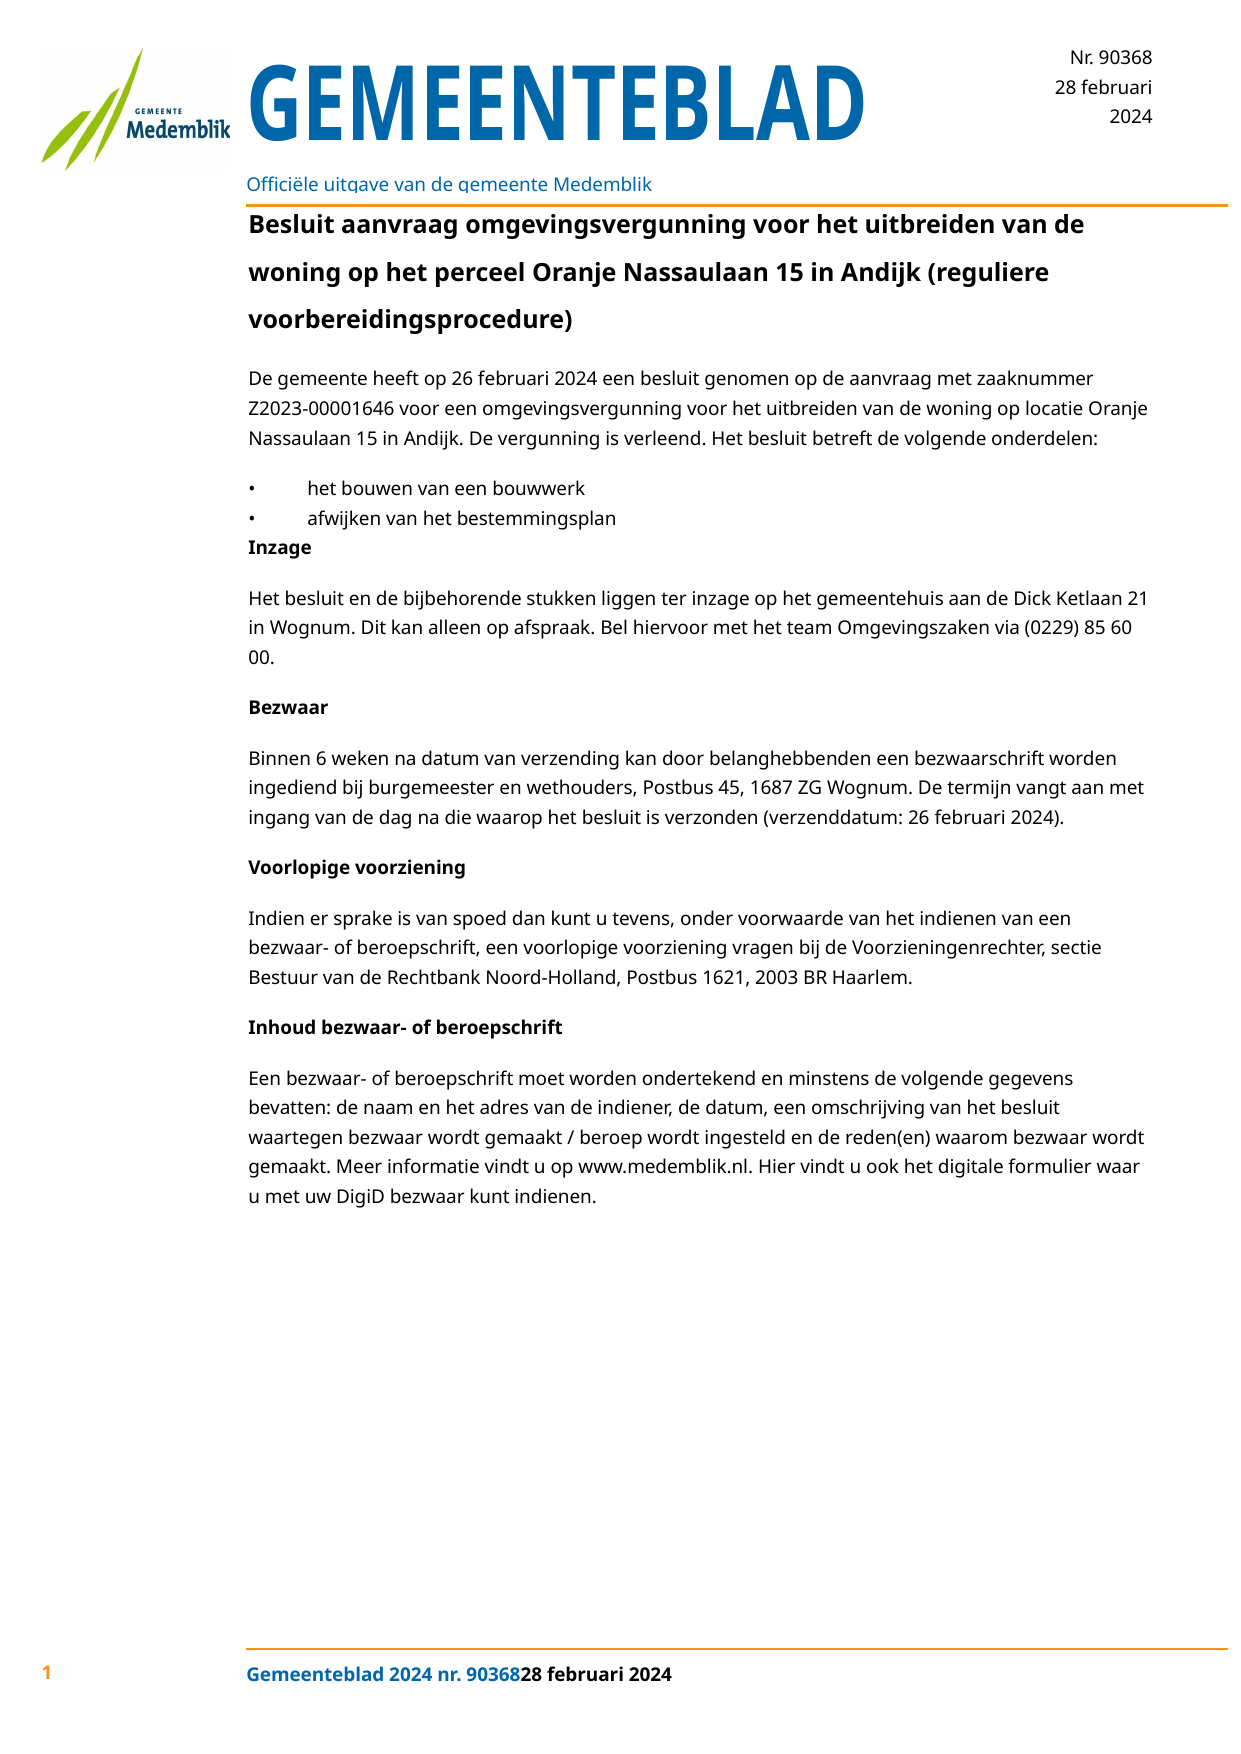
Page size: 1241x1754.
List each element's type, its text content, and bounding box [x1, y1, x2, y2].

text De gemeente heeft op 26 februari 2024 een besluit genomen op de aanvraag met zaaknummer Z2023-00001646 voor een omgevingsvergunning voor het uitbreiden van de woning op locatie Oranje Nassaulaan 15 in Andijk. De vergunning is verleend. Het besluit betreft de volgende onderdelen: [248, 366, 1152, 450]
text Indien er sprake is van spoed dan kunt u tevens, onder voorwaarde van het indienen van een bezwaar- of beroepschrift, een voorlopige voorziening vragen bij de Voorzieningenrechter, sectie Bestuur van de Rechtbank Noord-Holland, Postbus 1621, 2003 BR Haarlem. [248, 905, 1152, 989]
text Inhoud bezwaar- of beroepschrift [248, 1014, 1152, 1040]
text Voorlopige voorziening [248, 854, 1152, 880]
text Het besluit en de bijbehorende stukken liggen ter inzage op het gemeentehuis aan de Dick Ketlaan 21 in Wognum. Dit kan alleen op afspraak. Bel hiervoor met het team Omgevingszaken via (0229) 85 60 00. [248, 585, 1152, 669]
list afwijken van het bestemmingsplan [248, 505, 1152, 530]
text Een bezwaar- of beroepschrift moet worden ondertekend en minstens de volgende gegevens bevatten: de naam en het adres van de indiener, de datum, een omschrijving van het besluit waartegen bezwaar wordt gemaakt / beroep wordt ingesteld en de reden(en) waarom bezwaar wordt gemaakt. Meer informatie vindt u op www.medemblik.nl. Hier vindt u ook het digitale formulier waar u met uw DigiD bezwaar kunt indienen. [248, 1065, 1152, 1209]
text Besluit aanvraag omgevingsvergunning voor het uitbreiden van de woning op het perceel Oranje Nassaulaan 15 in Andijk (reguliere voorbereidingsprocedure) [248, 207, 1152, 336]
text Binnen 6 weken na datum van verzending kan door belanghebbenden een bezwaarschrift worden ingediend bij burgemeester en wethouders, Postbus 45, 1687 ZG Wognum. De termijn vangt aan met ingang van de dag na die waarop het besluit is verzonden (verzenddatum: 26 februari 2024). [248, 745, 1152, 829]
picture [41, 47, 231, 172]
list het bouwen van een bouwwerk [248, 475, 1152, 501]
text Inzage [248, 534, 1152, 560]
text Bezwaar [248, 694, 1152, 720]
